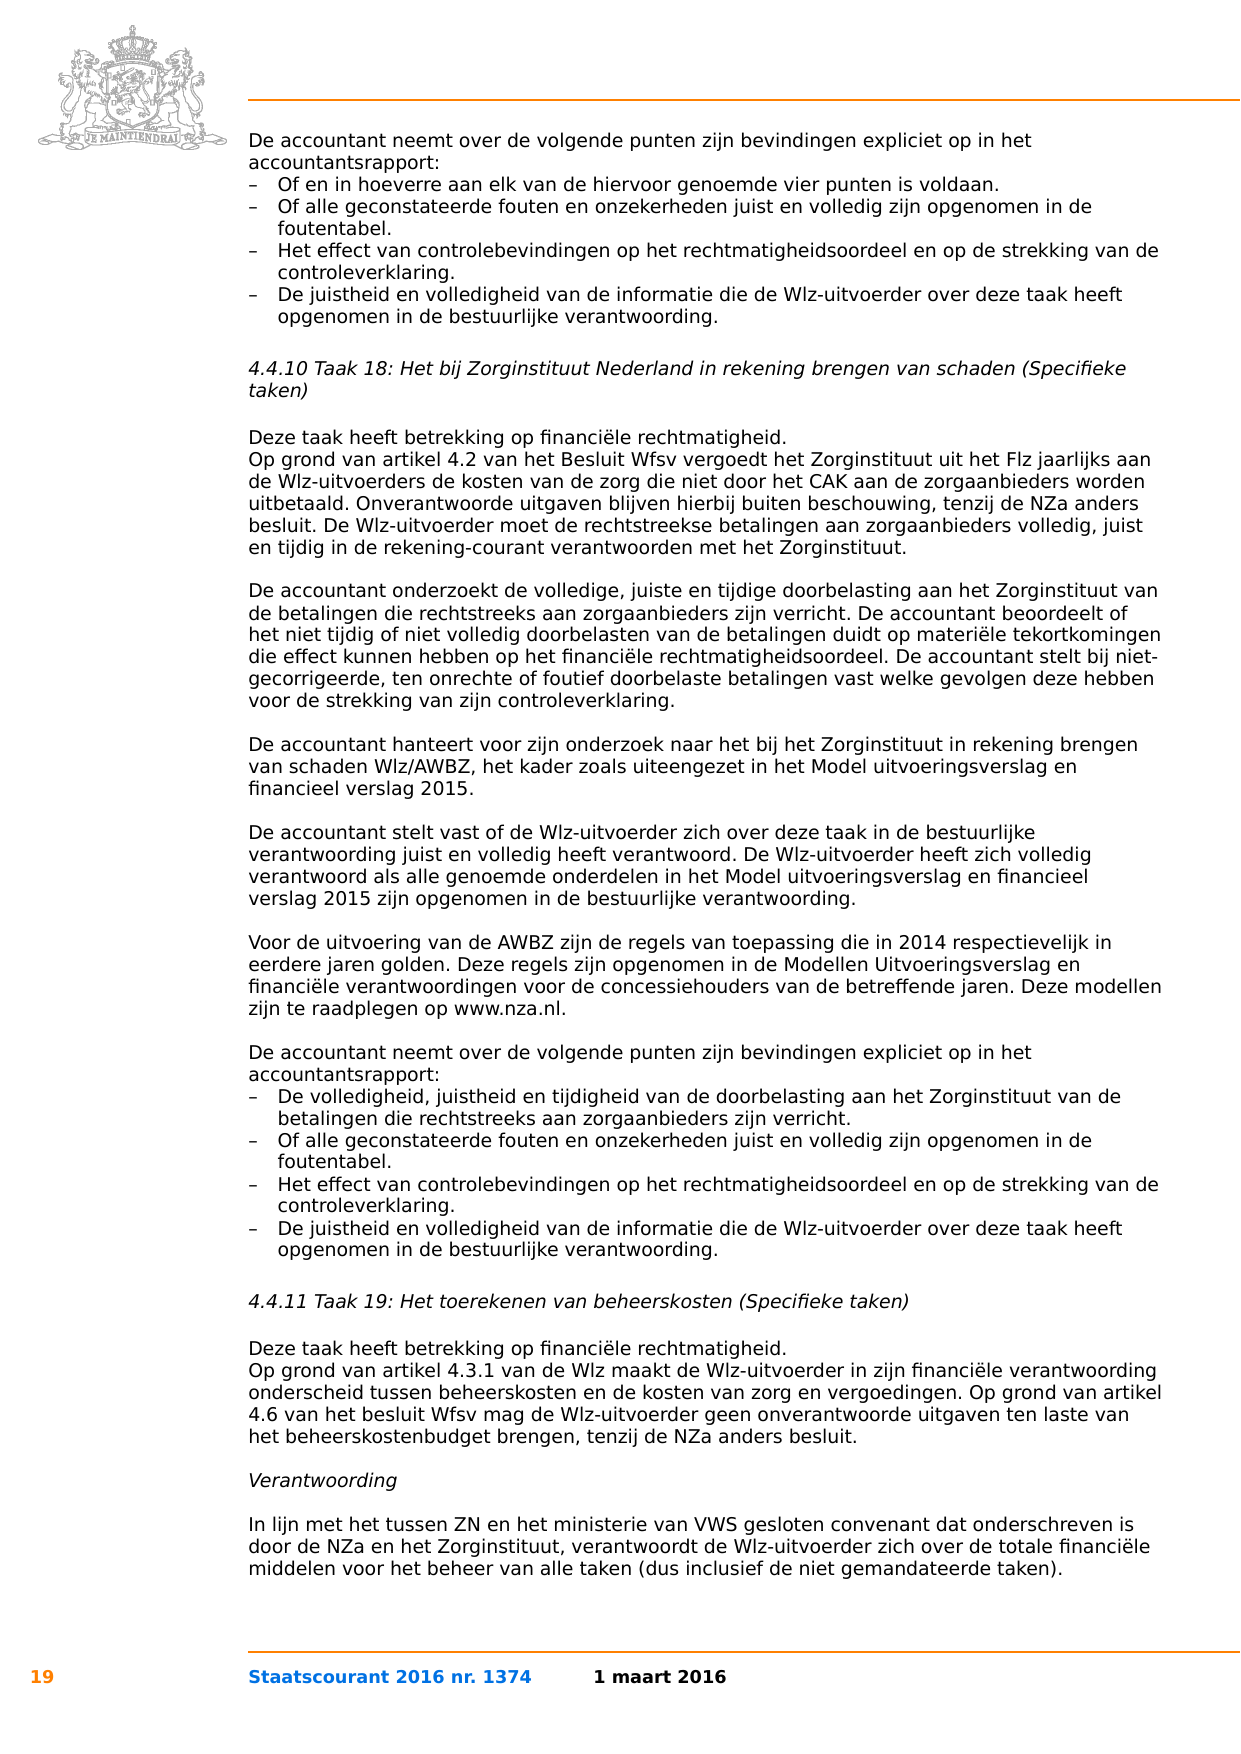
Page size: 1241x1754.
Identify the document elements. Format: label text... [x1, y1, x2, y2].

text In lijn met het tussen ZN en het ministerie van VWS gesloten convenant dat onderschreven is door de NZa en het Zorginstituut, verantwoordt de Wlz-uitvoerder zich over de totale financiële middelen voor het beheer van alle taken (dus inclusief de niet gemandateerde taken). [248, 1514, 1163, 1580]
text Op grond van artikel 4.3.1 van de Wlz maakt de Wlz-uitvoerder in zijn financiële verantwoording onderscheid tussen beheerskosten en de kosten van zorg en vergoedingen. Op grond van artikel 4.6 van het besluit Wfsv mag de Wlz-uitvoerder geen onverantwoorde uitgaven ten laste van het beheerskostenbudget brengen, tenzij de NZa anders besluit. [248, 1360, 1163, 1448]
text – Of alle geconstateerde fouten en onzekerheden juist en volledig zijn opgenomen in de foutentabel. [248, 196, 1163, 240]
text Deze taak heeft betrekking op financiële rechtmatigheid. [248, 1338, 1163, 1360]
text – Het effect van controlebevindingen op het rechtmatigheidsoordeel en op de strekking van de controleverklaring. [248, 1173, 1163, 1217]
text – De volledigheid, juistheid en tijdigheid van de doorbelasting aan het Zorginstituut van de betalingen die rechtstreeks aan zorgaanbieders zijn verricht. [248, 1086, 1163, 1129]
subtitle 4.4.11 Taak 19: Het toerekenen van beheerskosten (Specifieke taken) [248, 1291, 1163, 1313]
text – Of alle geconstateerde fouten en onzekerheden juist en volledig zijn opgenomen in de foutentabel. [248, 1129, 1163, 1173]
text De accountant stelt vast of de Wlz-uitvoerder zich over deze taak in de bestuurlijke verantwoording juist en volledig heeft verantwoord. De Wlz-uitvoerder heeft zich volledig verantwoord als alle genoemde onderdelen in het Model uitvoeringsverslag en financieel verslag 2015 zijn opgenomen in de bestuurlijke verantwoording. [248, 822, 1163, 910]
text – De juistheid en volledigheid van de informatie die de Wlz-uitvoerder over deze taak heeft opgenomen in de bestuurlijke verantwoording. [248, 284, 1163, 328]
subtitle 4.4.10 Taak 18: Het bij Zorginstituut Nederland in rekening brengen van schaden (Specifieke taken) [248, 358, 1163, 402]
picture [38, 25, 227, 150]
text De accountant neemt over de volgende punten zijn bevindingen expliciet op in het accountantsrapport: [248, 130, 1163, 174]
text – Of en in hoeverre aan elk van de hiervoor genoemde vier punten is voldaan. [248, 174, 1163, 196]
text Deze taak heeft betrekking op financiële rechtmatigheid. [248, 427, 1163, 449]
text De accountant hanteert voor zijn onderzoek naar het bij het Zorginstituut in rekening brengen van schaden Wlz/AWBZ, het kader zoals uiteengezet in het Model uitvoeringsverslag en financieel verslag 2015. [248, 734, 1163, 800]
text De accountant neemt over de volgende punten zijn bevindingen expliciet op in het accountantsrapport: [248, 1042, 1163, 1086]
text – De juistheid en volledigheid van de informatie die de Wlz-uitvoerder over deze taak heeft opgenomen in de bestuurlijke verantwoording. [248, 1217, 1163, 1261]
subtitle Verantwoording [248, 1470, 1163, 1492]
text Voor de uitvoering van de AWBZ zijn de regels van toepassing die in 2014 respectievelijk in eerdere jaren golden. Deze regels zijn opgenomen in de Modellen Uitvoeringsverslag en financiële verantwoordingen voor de concessiehouders van de betreffende jaren. Deze modellen zijn te raadplegen op www.nza.nl. [248, 932, 1163, 1020]
text Op grond van artikel 4.2 van het Besluit Wfsv vergoedt het Zorginstituut uit het Flz jaarlijks aan de Wlz-uitvoerders de kosten van de zorg die niet door het CAK aan de zorgaanbieders worden uitbetaald. Onverantwoorde uitgaven blijven hierbij buiten beschouwing, tenzij de NZa anders besluit. De Wlz-uitvoerder moet de rechtstreekse betalingen aan zorgaanbieders volledig, juist en tijdig in de rekening-courant verantwoorden met het Zorginstituut. [248, 449, 1163, 558]
text – Het effect van controlebevindingen op het rechtmatigheidsoordeel en op de strekking van de controleverklaring. [248, 240, 1163, 284]
text De accountant onderzoekt de volledige, juiste en tijdige doorbelasting aan het Zorginstituut van de betalingen die rechtstreeks aan zorgaanbieders zijn verricht. De accountant beoordeelt of het niet tijdig of niet volledig doorbelasten van de betalingen duidt op materiële tekortkomingen die effect kunnen hebben op het financiële rechtmatigheidsoordeel. De accountant stelt bij niet-gecorrigeerde, ten onrechte of foutief doorbelaste betalingen vast welke gevolgen deze hebben voor de strekking van zijn controleverklaring. [248, 580, 1163, 712]
